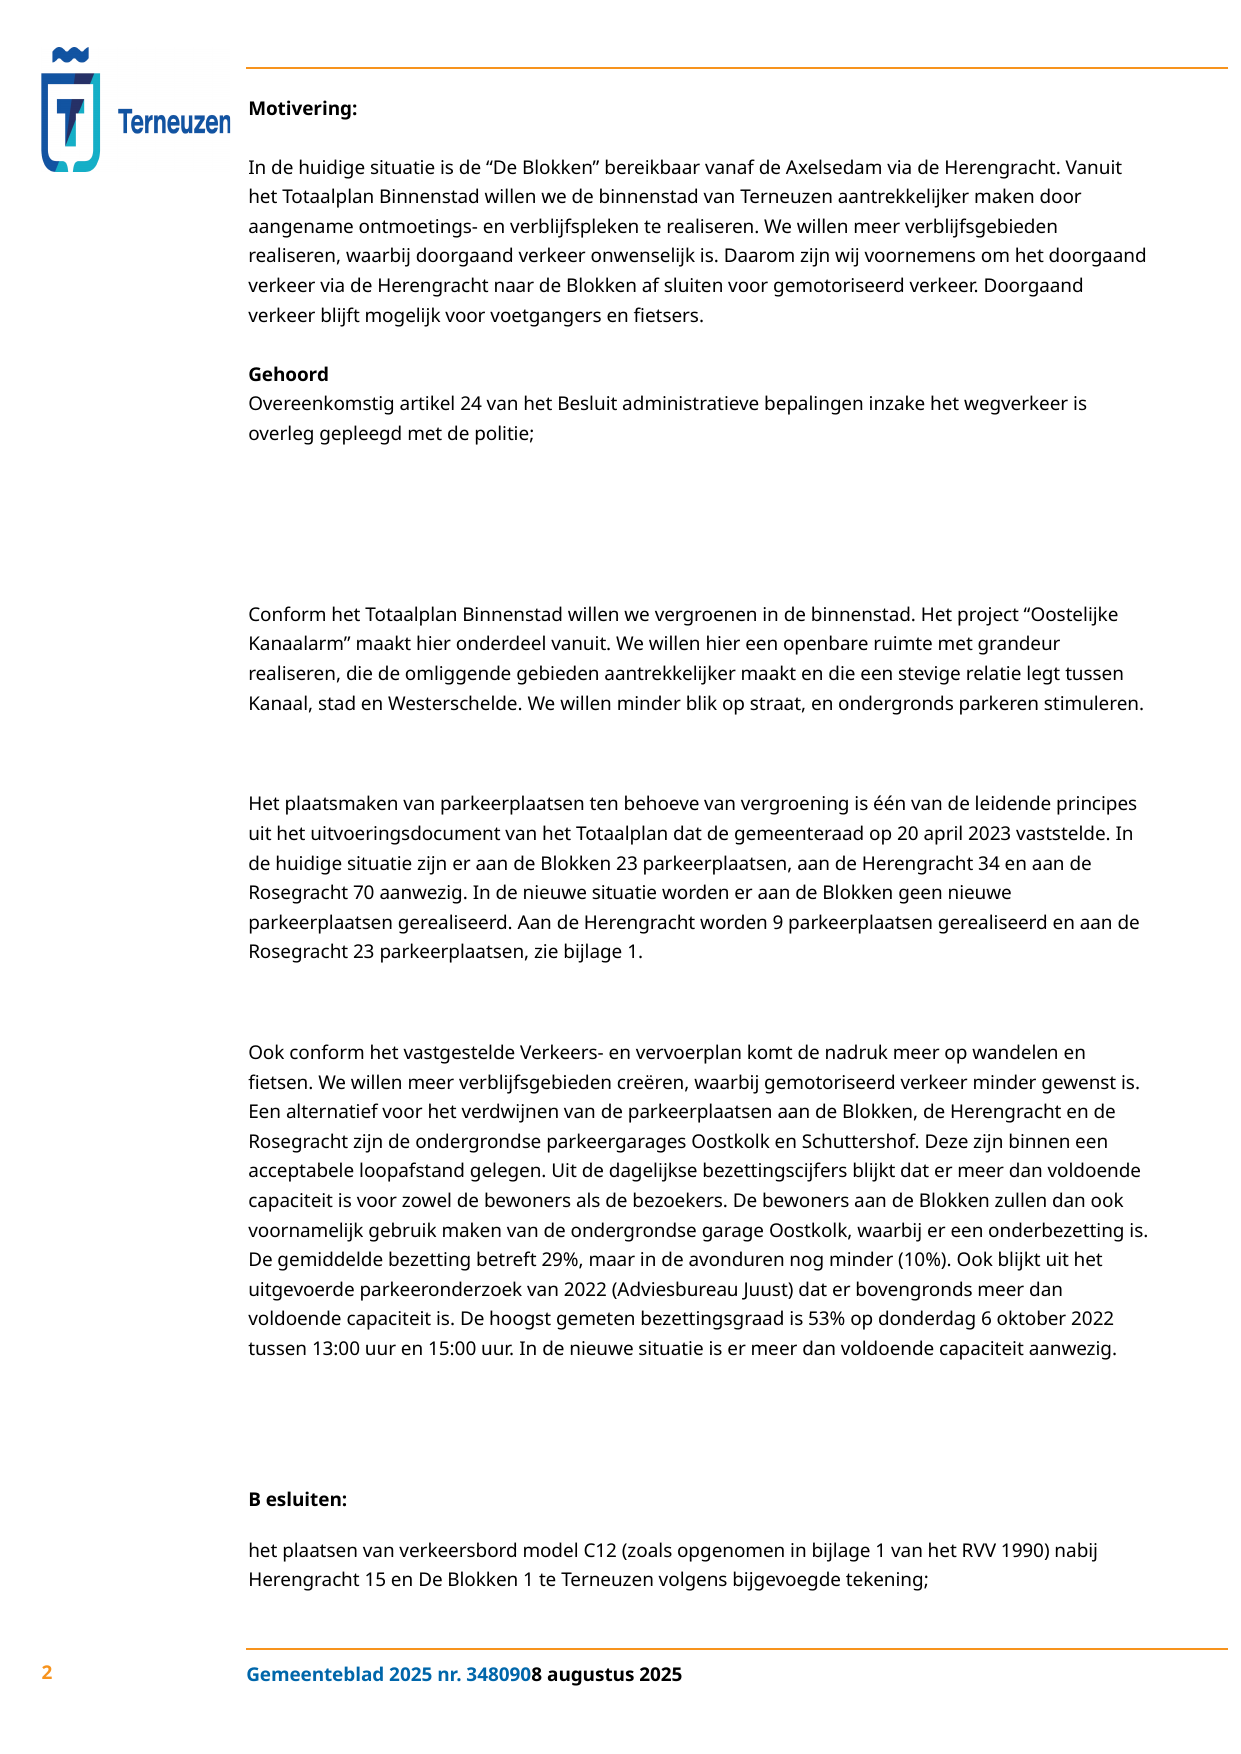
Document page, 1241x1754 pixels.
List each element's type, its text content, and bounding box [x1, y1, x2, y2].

picture [41, 47, 231, 172]
text Gehoord [248, 361, 1152, 387]
text het plaatsen van verkeersbord model C12 (zoals opgenomen in bijlage 1 van het RVV 1990) nabij Herengracht 15 en De Blokken 1 te Terneuzen volgens bijgevoegde tekening; [248, 1537, 1152, 1592]
text In de huidige situatie is de “De Blokken” bereikbaar vanaf de Axelsedam via de Herengracht. Vanuit het Totaalplan Binnenstad willen we de binnenstad van Terneuzen aantrekkelijker maken door aangename ontmoetings- en verblijfspleken te realiseren. We willen meer verblijfsgebieden realiseren, waarbij doorgaand verkeer onwenselijk is. Daarom zijn wij voornemens om het doorgaand verkeer via de Herengracht naar de Blokken af sluiten voor gemotoriseerd verkeer. Doorgaand verkeer blijft mogelijk voor voetgangers en fietsers. [248, 154, 1152, 328]
text Overeenkomstig artikel 24 van het Besluit administratieve bepalingen inzake het wegverkeer is overleg gepleegd met de politie; [248, 391, 1152, 446]
text Motivering: [248, 95, 1152, 121]
text Ook conform het vastgestelde Verkeers- en vervoerplan komt de nadruk meer op wandelen en fietsen. We willen meer verblijfsgebieden creëren, waarbij gemotoriseerd verkeer minder gewenst is. Een alternatief voor het verdwijnen van de parkeerplaatsen aan de Blokken, de Herengracht en de Rosegracht zijn de ondergrondse parkeergarages Oostkolk en Schuttershof. Deze zijn binnen een acceptabele loopafstand gelegen. Uit de dagelijkse bezettingscijfers blijkt dat er meer dan voldoende capaciteit is voor zowel de bewoners als de bezoekers. De bewoners aan de Blokken zullen dan ook voornamelijk gebruik maken van de ondergrondse garage Oostkolk, waarbij er een onderbezetting is. De gemiddelde bezetting betreft 29%, maar in de avonduren nog minder (10%). Ook blijkt uit het uitgevoerde parkeeronderzoek van 2022 (Adviesbureau Juust) dat er bovengronds meer dan voldoende capaciteit is. De hoogst gemeten bezettingsgraad is 53% op donderdag 6 oktober 2022 tussen 13:00 uur en 15:00 uur. In de nieuwe situatie is er meer dan voldoende capaciteit aanwezig. [248, 1039, 1152, 1361]
text Conform het Totaalplan Binnenstad willen we vergroenen in de binnenstad. Het project “Oostelijke Kanaalarm” maakt hier onderdeel vanuit. We willen hier een openbare ruimte met grandeur realiseren, die de omliggende gebieden aantrekkelijker maakt en die een stevige relatie legt tussen Kanaal, stad en Westerschelde. We willen minder blik op straat, en ondergronds parkeren stimuleren. [248, 601, 1152, 716]
text Het plaatsmaken van parkeerplaatsen ten behoeve van vergroening is één van de leidende principes uit het uitvoeringsdocument van het Totaalplan dat de gemeenteraad op 20 april 2023 vaststelde. In de huidige situatie zijn er aan de Blokken 23 parkeerplaatsen, aan de Herengracht 34 en aan de Rosegracht 70 aanwezig. In de nieuwe situatie worden er aan de Blokken geen nieuwe parkeerplaatsen gerealiseerd. Aan de Herengracht worden 9 parkeerplaatsen gerealiseerd en aan de Rosegracht 23 parkeerplaatsen, zie bijlage 1. [248, 791, 1152, 964]
text B esluiten: [248, 1486, 1152, 1512]
